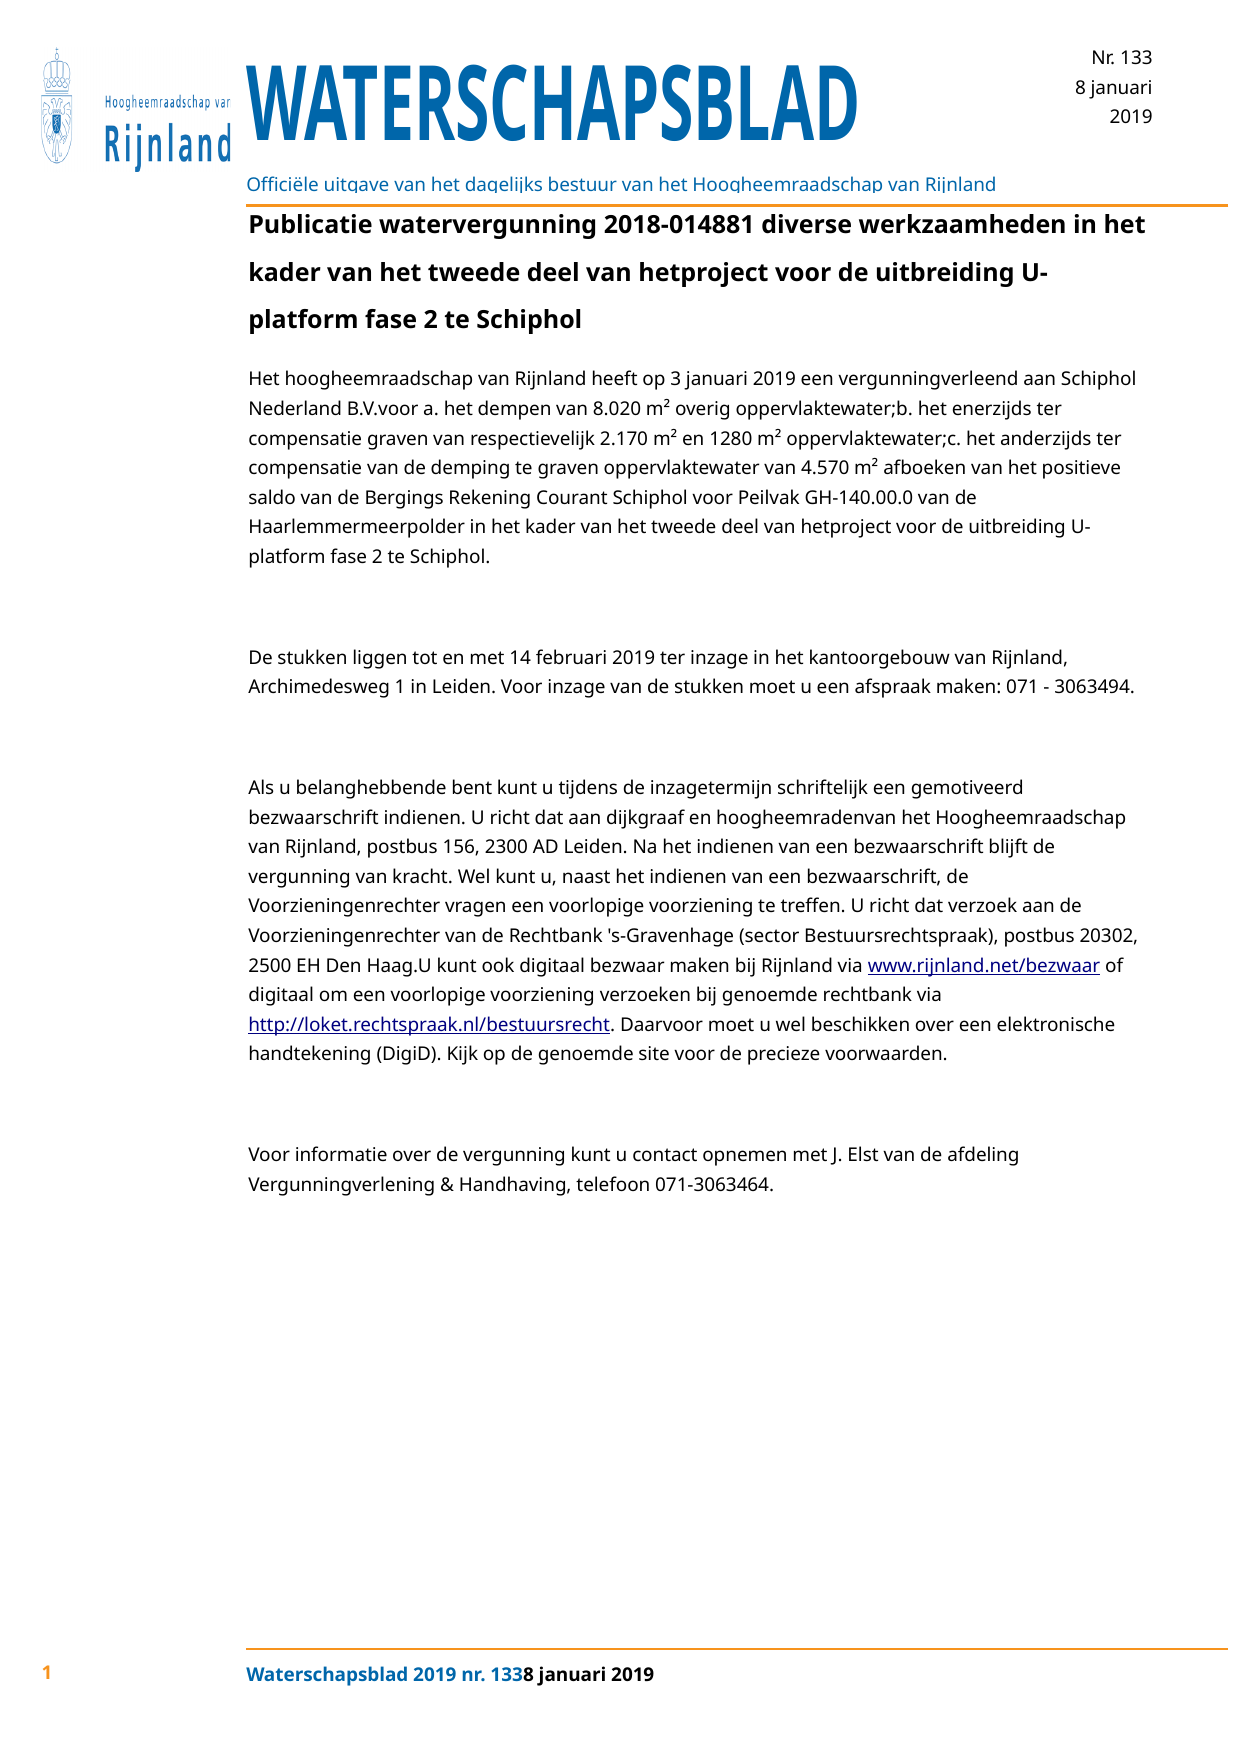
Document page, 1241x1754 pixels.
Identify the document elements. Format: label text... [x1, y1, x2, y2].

text Publicatie watervergunning 2018-014881 diverse werkzaamheden in het kader van het tweede deel van hetproject voor de uitbreiding U-platform fase 2 te Schiphol [248, 207, 1152, 336]
picture [41, 47, 231, 172]
text Voor informatie over de vergunning kunt u contact opnemen met J. Elst van de afdeling Vergunningverlening & Handhaving, telefoon 071-3063464. [248, 1141, 1152, 1197]
text Het hoogheemraadschap van Rijnland heeft op 3 januari 2019 een vergunningverleend aan Schiphol Nederland B.V.voor a. het dempen van 8.020 m² overig oppervlaktewater;b. het enerzijds ter compensatie graven van respectievelijk 2.170 m² en 1280 m² oppervlaktewater;c. het anderzijds ter compensatie van de demping te graven oppervlaktewater van 4.570 m² afboeken van het positieve saldo van de Bergings Rekening Courant Schiphol voor Peilvak GH-140.00.0 van de Haarlemmermeerpolder in het kader van het tweede deel van hetproject voor de uitbreiding U-platform fase 2 te Schiphol. [248, 366, 1152, 569]
text De stukken liggen tot en met 14 februari 2019 ter inzage in het kantoorgebouw van Rijnland, Archimedesweg 1 in Leiden. Voor inzage van de stukken moet u een afspraak maken: 071 - 3063494. [248, 644, 1152, 699]
text Als u belanghebbende bent kunt u tijdens de inzagetermijn schriftelijk een gemotiveerd bezwaarschrift indienen. U richt dat aan dijkgraaf en hoogheemradenvan het Hoogheemraadschap van Rijnland, postbus 156, 2300 AD Leiden. Na het indienen van een bezwaarschrift blijft de vergunning van kracht. Wel kunt u, naast het indienen van een bezwaarschrift, de Voorzieningenrechter vragen een voorlopige voorziening te treffen. U richt dat verzoek aan de Voorzieningenrechter van de Rechtbank 's-Gravenhage (sector Bestuursrechtspraak), postbus 20302, 2500 EH Den Haag.U kunt ook digitaal bezwaar maken bij Rijnland via www.rijnland.net/bezwaar of digitaal om een voorlopige voorziening verzoeken bij genoemde rechtbank via http://loket.rechtspraak.nl/bestuursrecht. Daarvoor moet u wel beschikken over een elektronische handtekening (DigiD). Kijk op de genoemde site voor de precieze voorwaarden. [248, 774, 1152, 1066]
